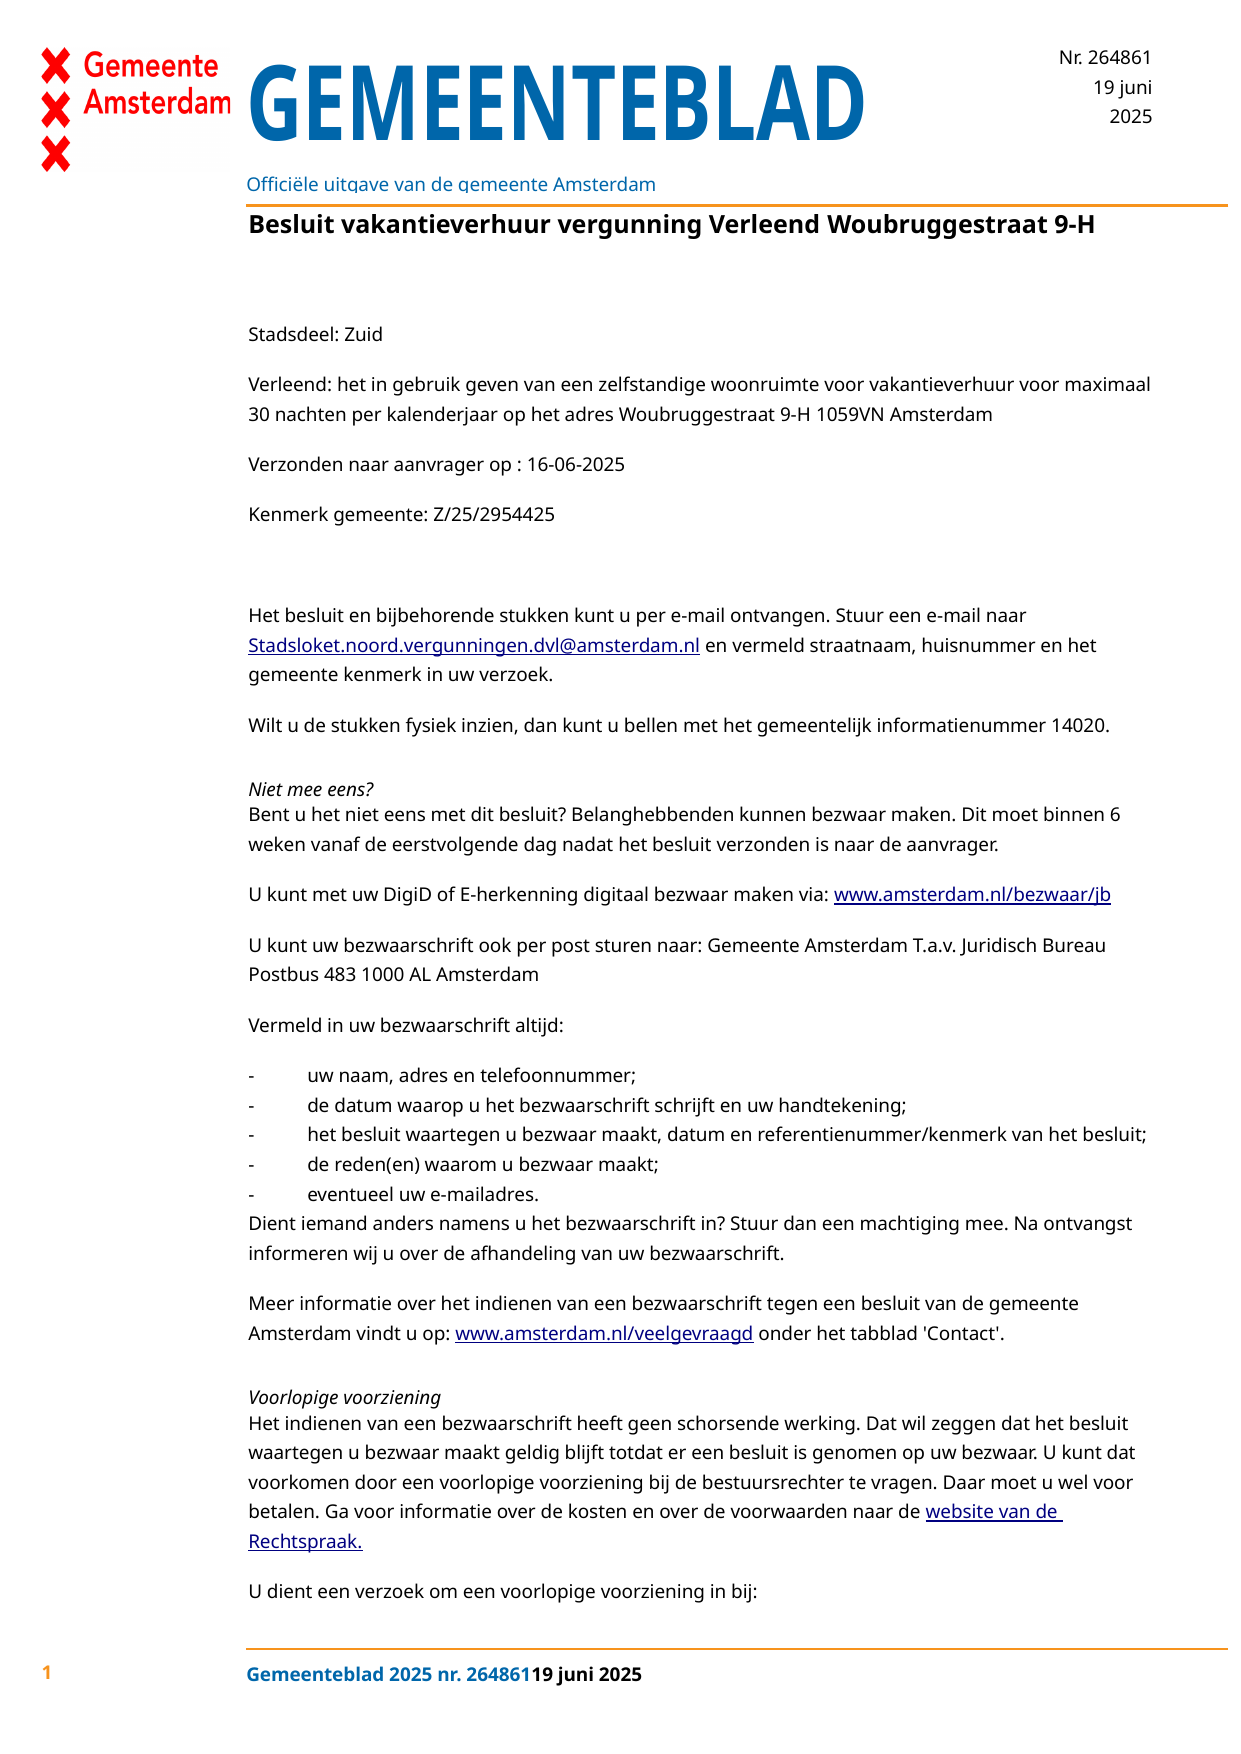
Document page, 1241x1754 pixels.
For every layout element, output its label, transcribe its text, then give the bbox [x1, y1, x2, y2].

list de reden(en) waarom u bezwaar maakt; [248, 1151, 1152, 1177]
text Besluit vakantieverhuur vergunning Verleend Woubruggestraat 9-H [248, 207, 1152, 241]
list het besluit waartegen u bezwaar maakt, datum en referentienummer/kenmerk van het besluit; [248, 1122, 1152, 1147]
text Het indienen van een bezwaarschrift heeft geen schorsende werking. Dat wil zeggen dat het besluit waartegen u bezwaar maakt geldig blijft totdat er een besluit is genomen op uw bezwaar. U kunt dat voorkomen door een voorlopige voorziening bij de bestuursrechter te vragen. Daar moet u wel voor betalen. Ga voor informatie over de kosten en over de voorwaarden naar de website van de Rechtspraak. [248, 1410, 1152, 1554]
text Verleend: het in gebruik geven van een zelfstandige woonruimte voor vakantieverhuur voor maximaal 30 nachten per kalenderjaar op het adres Woubruggestraat 9-H 1059VN Amsterdam [248, 371, 1152, 426]
text Wilt u de stukken fysiek inzien, dan kunt u bellen met het gemeentelijk informatienummer 14020. [248, 712, 1152, 738]
text Voorlopige voorziening [248, 1384, 1152, 1410]
text Verzonden naar aanvrager op : 16-06-2025 [248, 451, 1152, 477]
picture [41, 47, 231, 172]
text Dient iemand anders namens u het bezwaarschrift in? Stuur dan een machtiging mee. Na ontvangst informeren wij u over de afhandeling van uw bezwaarschrift. [248, 1210, 1152, 1266]
text U kunt met uw DigiD of E-herkenning digitaal bezwaar maken via: www.amsterdam.nl/bezwaar/jb [248, 882, 1152, 907]
text Vermeld in uw bezwaarschrift altijd: [248, 1012, 1152, 1038]
text Niet mee eens? [248, 776, 1152, 802]
list eventueel uw e-mailadres. [248, 1181, 1152, 1207]
text Het besluit en bijbehorende stukken kunt u per e-mail ontvangen. Stuur een e-mail naar Stadsloket.noord.vergunningen.dvl@amsterdam.nl en vermeld straatnaam, huisnummer en het gemeente kenmerk in uw verzoek. [248, 602, 1152, 687]
text Stadsdeel: Zuid [248, 321, 1152, 346]
list uw naam, adres en telefoonnummer; [248, 1062, 1152, 1088]
text U dient een verzoek om een voorlopige voorziening in bij: [248, 1578, 1152, 1604]
text Meer informatie over het indienen van een bezwaarschrift tegen een besluit van de gemeente Amsterdam vindt u op: www.amsterdam.nl/veelgevraagd onder het tabblad 'Contact'. [248, 1290, 1152, 1346]
list de datum waarop u het bezwaarschrift schrijft en uw handtekening; [248, 1092, 1152, 1118]
text U kunt uw bezwaarschrift ook per post sturen naar: Gemeente Amsterdam T.a.v. Juridisch Bureau Postbus 483 1000 AL Amsterdam [248, 932, 1152, 987]
text Bent u het niet eens met dit besluit? Belanghebbenden kunnen bezwaar maken. Dit moet binnen 6 weken vanaf de eerstvolgende dag nadat het besluit verzonden is naar de aanvrager. [248, 802, 1152, 857]
text Kenmerk gemeente: Z/25/2954425 [248, 502, 1152, 527]
